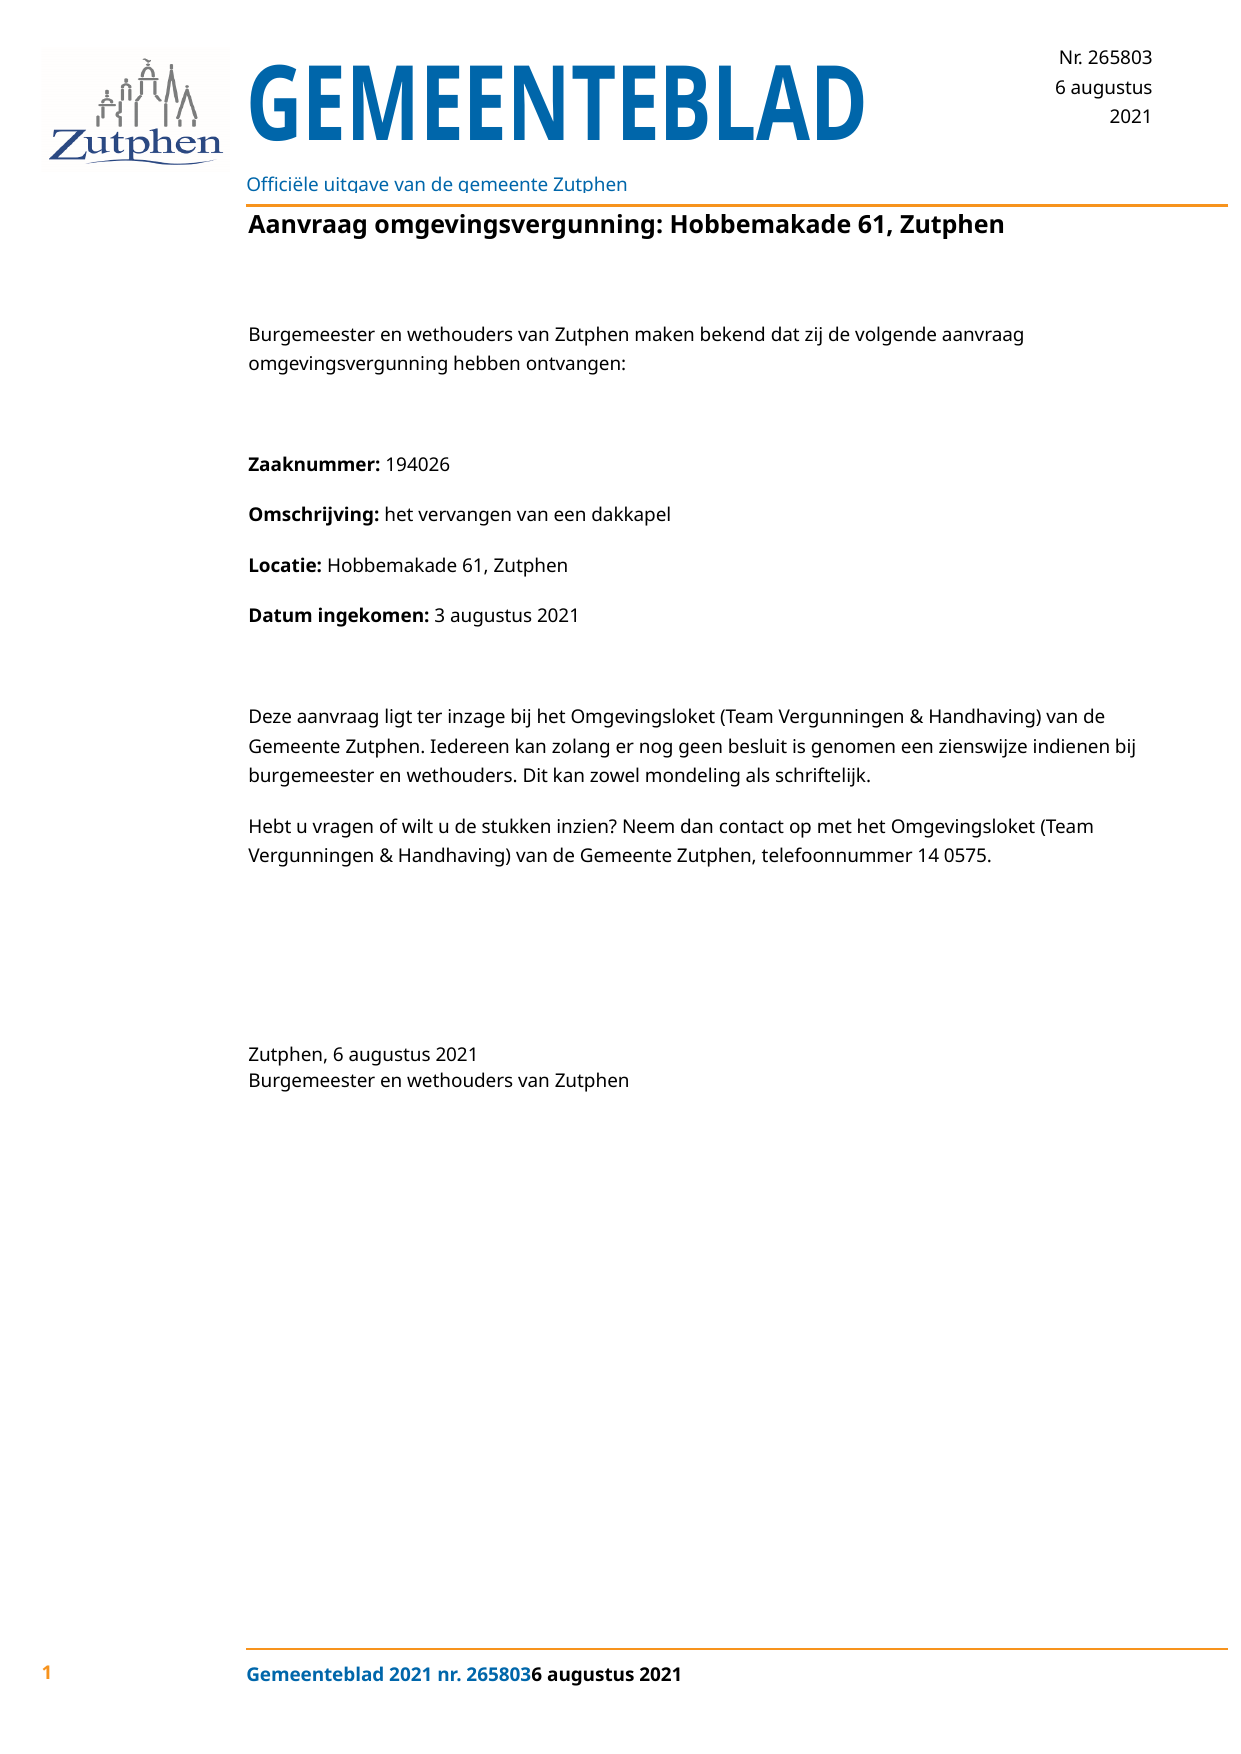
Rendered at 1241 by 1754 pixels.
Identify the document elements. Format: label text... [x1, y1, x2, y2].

text Burgemeester en wethouders van Zutphen maken bekend dat zij de volgende aanvraag omgevingsvergunning hebben ontvangen: [248, 321, 1152, 376]
text Hebt u vragen of wilt u de stukken inzien? Neem dan contact op met het Omgevingsloket (Team Vergunningen & Handhaving) van de Gemeente Zutphen, telefoonnummer 14 0575. [248, 813, 1152, 868]
text Zutphen, 6 augustus 2021 [248, 1041, 1152, 1067]
text Omschrijving: het vervangen van een dakkapel [248, 502, 1152, 527]
text Datum ingekomen: 3 augustus 2021 [248, 602, 1152, 628]
text Zaaknummer: 194026 [248, 451, 1152, 477]
text Deze aanvraag ligt ter inzage bij het Omgevingsloket (Team Vergunningen & Handhaving) van de Gemeente Zutphen. Iedereen kan zolang er nog geen besluit is genomen een zienswijze indienen bij burgemeester en wethouders. Dit kan zowel mondeling als schriftelijk. [248, 703, 1152, 788]
picture [41, 47, 231, 172]
text Burgemeester en wethouders van Zutphen [248, 1067, 1152, 1093]
text Locatie: Hobbemakade 61, Zutphen [248, 552, 1152, 578]
text Aanvraag omgevingsvergunning: Hobbemakade 61, Zutphen [248, 207, 1152, 241]
